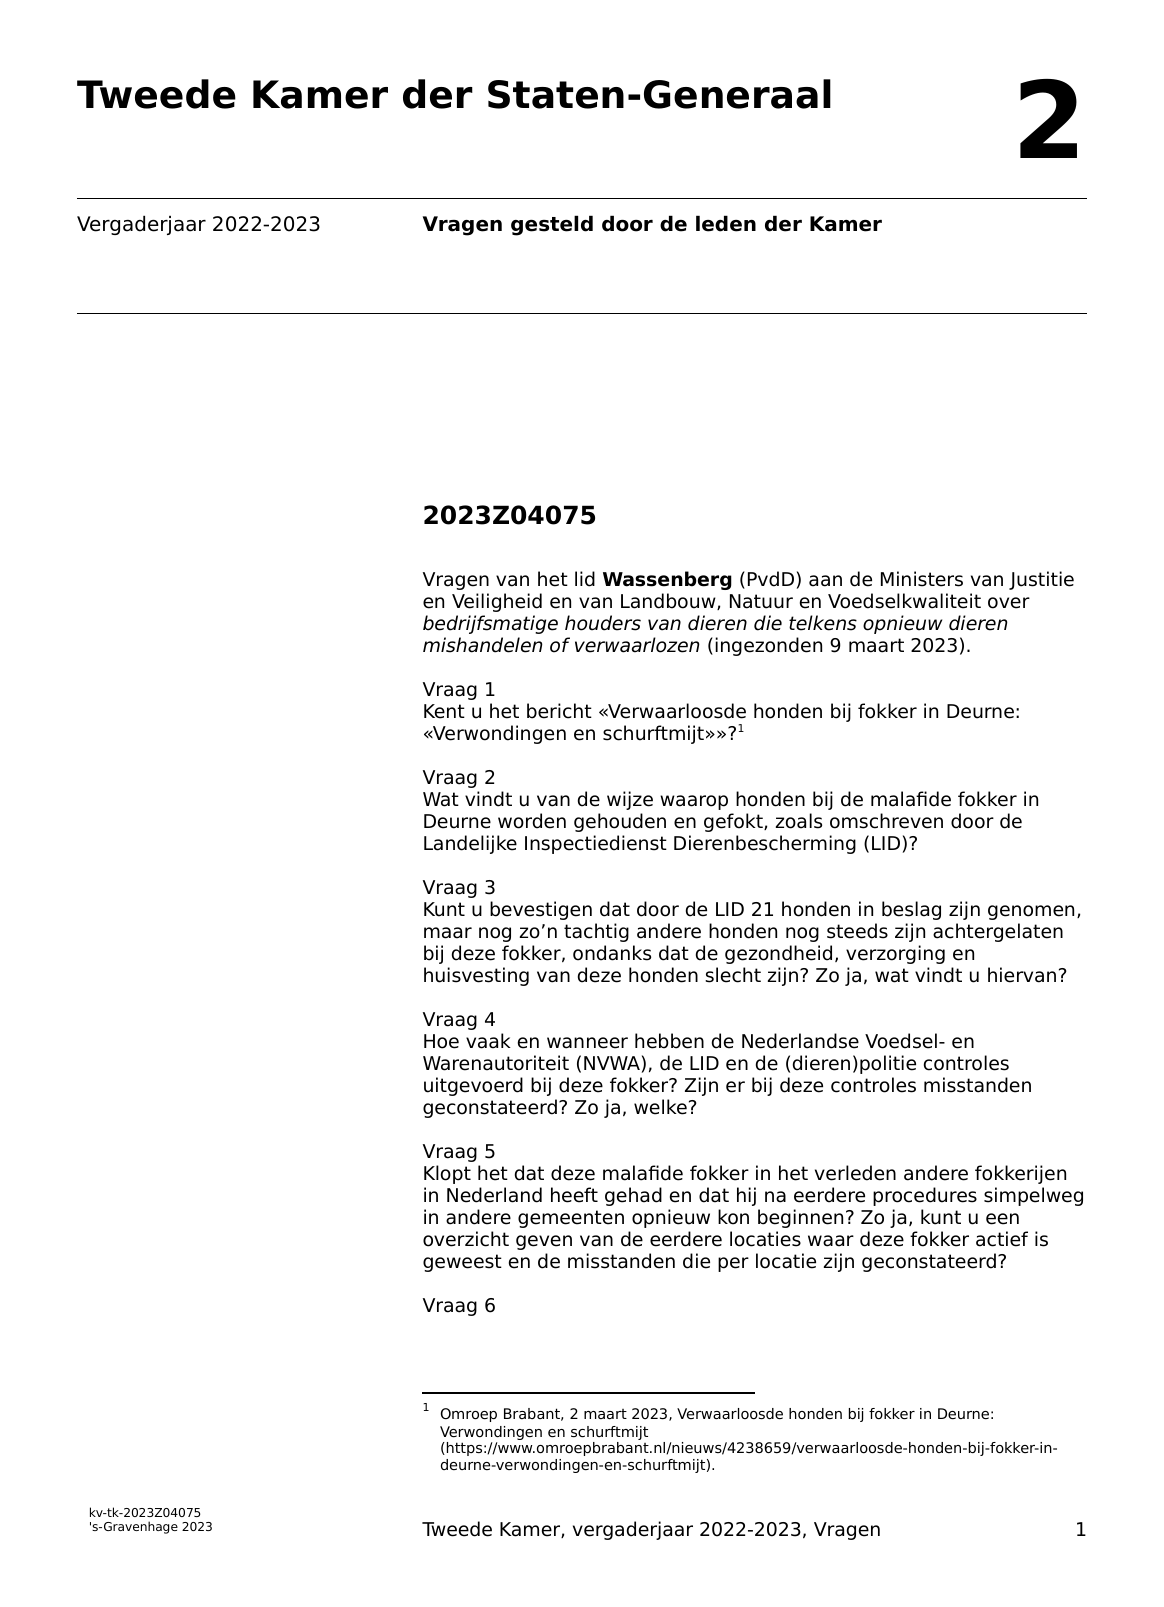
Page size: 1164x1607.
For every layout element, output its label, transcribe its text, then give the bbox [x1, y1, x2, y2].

text Hoe vaak en wanneer hebben de Nederlandse Voedsel- en Warenautoriteit (NVWA), de LID en de (dieren)politie controles uitgevoerd bij deze fokker? Zijn er bij deze controles misstanden geconstateerd? Zo ja, welke? [422, 1031, 1087, 1119]
table_header Tweede Kamer der Staten-Generaal [77, 59, 886, 198]
text Kunt u bevestigen dat door de LID 21 honden in beslag zijn genomen, maar nog zo’n tachtig andere honden nog steeds zijn achtergelaten bij deze fokker, ondanks dat de gezondheid, verzorging en huisvesting van deze honden slecht zijn? Zo ja, wat vindt u hiervan? [422, 899, 1087, 987]
text 2023Z04075 [422, 501, 1087, 531]
text Klopt het dat deze malafide fokker in het verleden andere fokkerijen in Nederland heeft gehad en dat hij na eerdere procedures simpelweg in andere gemeenten opnieuw kon beginnen? Zo ja, kunt u een overzicht geven van de eerdere locaties waar deze fokker actief is geweest en de misstanden die per locatie zijn geconstateerd? [422, 1163, 1087, 1273]
text Wat vindt u van de wijze waarop honden bij de malafide fokker in Deurne worden gehouden en gefokt, zoals omschreven door de Landelijke Inspectiedienst Dierenbescherming (LID)? [422, 789, 1087, 855]
text Vraag 4 [422, 1009, 1087, 1031]
text kv-tk-2023Z04075 [88, 1506, 323, 1520]
table_cell Vergaderjaar 2022-2023 [77, 199, 422, 313]
text Vraag 3 [422, 877, 1087, 899]
table_cell Vragen gesteld door de leden der Kamer [422, 199, 1087, 313]
text Kent u het bericht «Verwaarloosde honden bij fokker in Deurne: «Verwondingen en schurftmijt»»? [422, 701, 1087, 745]
text Vragen van het lid Wassenberg (PvdD) aan de Ministers van Justitie en Veiligheid en van Landbouw, Natuur en Voedselkwaliteit over bedrijfsmatige houders van dieren die telkens opnieuw dieren mishandelen of verwaarlozen (ingezonden 9 maart 2023). [422, 569, 1087, 657]
text Vraag 6 [422, 1295, 1087, 1317]
table_header 2 [886, 59, 1087, 198]
text Omroep Brabant, 2 maart 2023, Verwaarloosde honden bij fokker in Deurne: Verwondingen en schurftmijt (https://www.omroepbrabant.nl/nieuws/4238659/verwaarloosde-honden-bij-fokker-in-deurne-verwondingen-en-schurftmijt). [422, 1402, 1087, 1474]
text Vraag 1 [422, 679, 1087, 701]
text 's-Gravenhage 2023 [88, 1520, 323, 1534]
text Vraag 2 [422, 767, 1087, 789]
text Vraag 5 [422, 1141, 1087, 1163]
